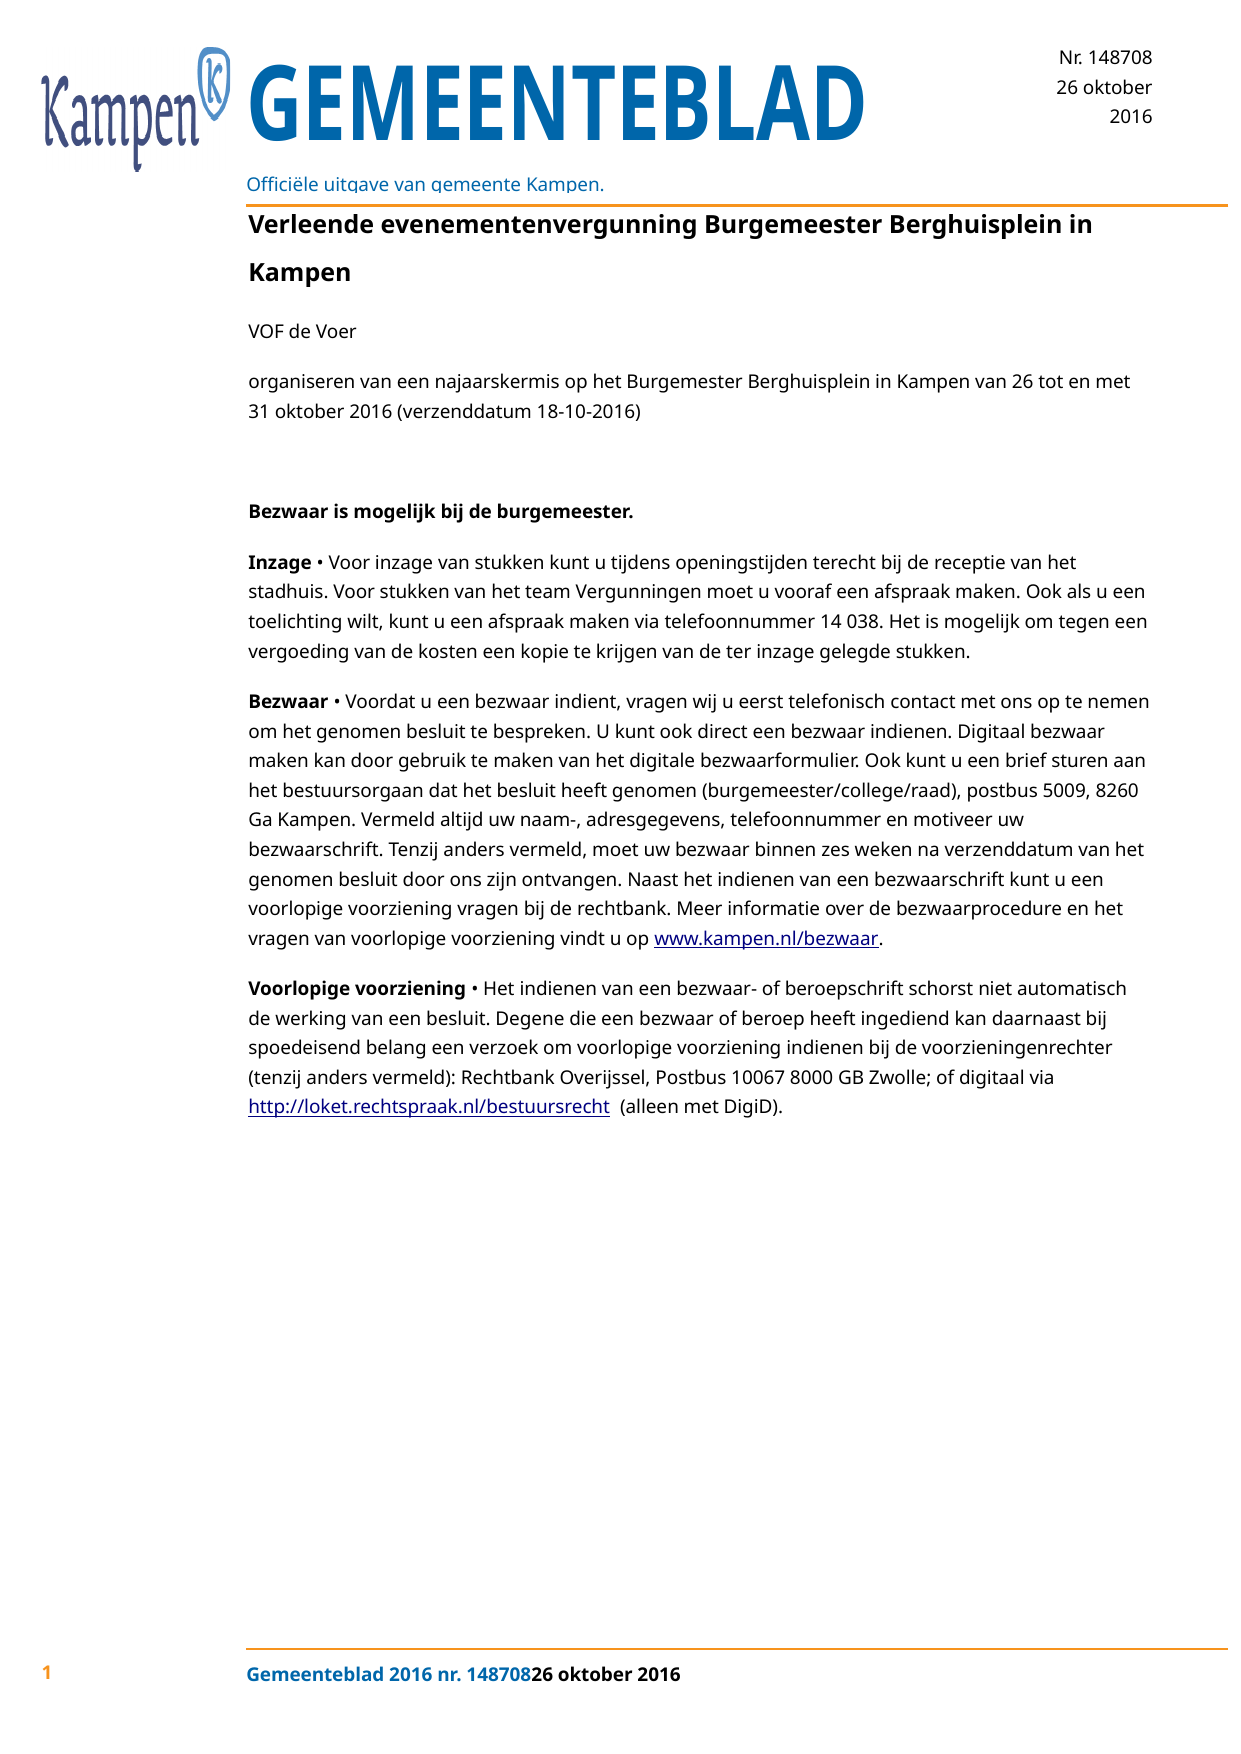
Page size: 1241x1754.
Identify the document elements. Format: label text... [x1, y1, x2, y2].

text Bezwaar is mogelijk bij de burgemeester. [248, 499, 1152, 524]
text Bezwaar • Voordat u een bezwaar indient, vragen wij u eerst telefonisch contact met ons op te nemen om het genomen besluit te bespreken. U kunt ook direct een bezwaar indienen. Digitaal bezwaar maken kan door gebruik te maken van het digitale bezwaarformulier. Ook kunt u een brief sturen aan het bestuursorgaan dat het besluit heeft genomen (burgemeester/college/raad), postbus 5009, 8260 Ga Kampen. Vermeld altijd uw naam-, adresgegevens, telefoonnummer en motiveer uw bezwaarschrift. Tenzij anders vermeld, moet uw bezwaar binnen zes weken na verzenddatum van het genomen besluit door ons zijn ontvangen. Naast het indienen van een bezwaarschrift kunt u een voorlopige voorziening vragen bij de rechtbank. Meer informatie over de bezwaarprocedure en het vragen van voorlopige voorziening vindt u op www.kampen.nl/bezwaar. [248, 688, 1152, 951]
text VOF de Voer [248, 318, 1152, 344]
picture [41, 47, 231, 172]
text Inzage • Voor inzage van stukken kunt u tijdens openingstijden terecht bij de receptie van het stadhuis. Voor stukken van het team Vergunningen moet u vooraf een afspraak maken. Ook als u een toelichting wilt, kunt u een afspraak maken via telefoonnummer 14 038. Het is mogelijk om tegen een vergoeding van de kosten een kopie te krijgen van de ter inzage gelegde stukken. [248, 549, 1152, 664]
text Verleende evenementenvergunning Burgemeester Berghuisplein in Kampen [248, 207, 1152, 288]
text organiseren van een najaarskermis op het Burgemester Berghuisplein in Kampen van 26 tot en met 31 oktober 2016 (verzenddatum 18-10-2016) [248, 368, 1152, 424]
text Voorlopige voorziening • Het indienen van een bezwaar- of beroepschrift schorst niet automatisch de werking van een besluit. Degene die een bezwaar of beroep heeft ingediend kan daarnaast bij spoedeisend belang een verzoek om voorlopige voorziening indienen bij de voorzieningenrechter (tenzij anders vermeld): Rechtbank Overijssel, Postbus 10067 8000 GB Zwolle; of digitaal via http://loket.rechtspraak.nl/bestuursrecht (alleen met DigiD). [248, 975, 1152, 1119]
